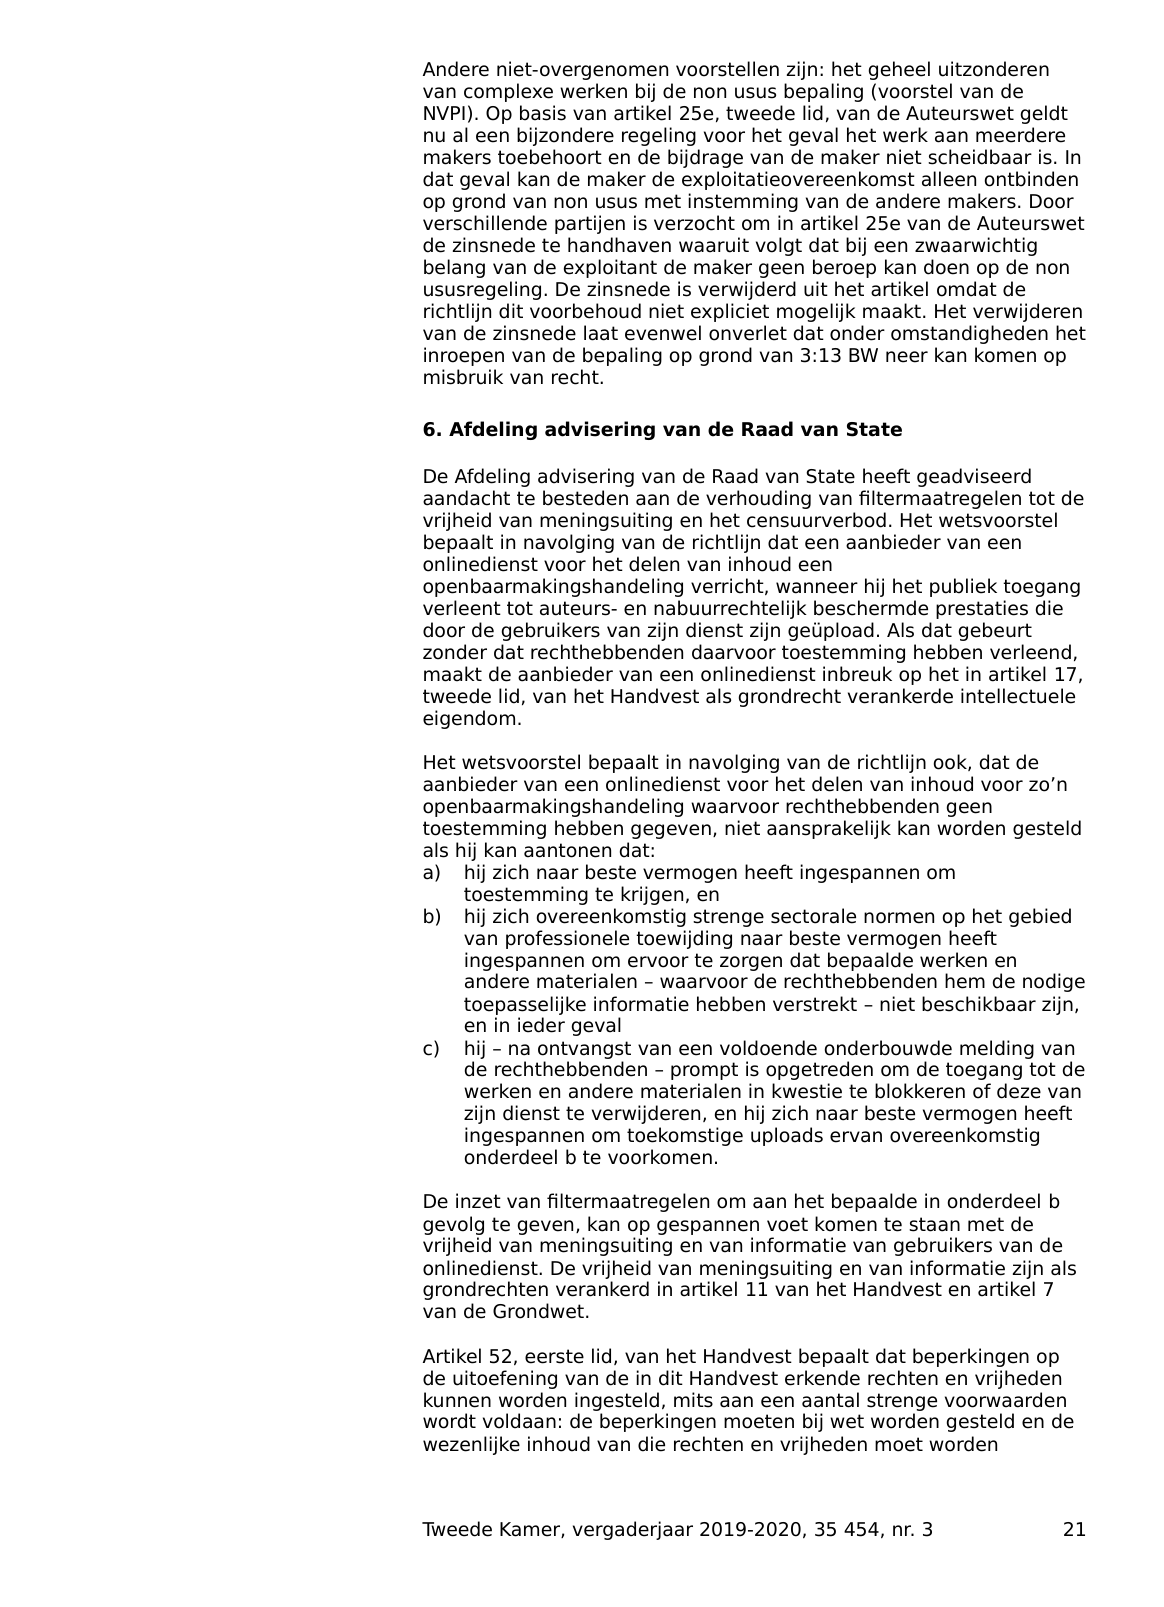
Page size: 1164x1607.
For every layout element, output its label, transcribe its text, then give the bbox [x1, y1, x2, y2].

text b) hij zich overeenkomstig strenge sectorale normen op het gebied van professionele toewijding naar beste vermogen heeft ingespannen om ervoor te zorgen dat bepaalde werken en andere materialen – waarvoor de rechthebbenden hem de nodige toepasselijke informatie hebben verstrekt – niet beschikbaar zijn, en in ieder geval [422, 906, 1087, 1037]
text De inzet van filtermaatregelen om aan het bepaalde in onderdeel b gevolg te geven, kan op gespannen voet komen te staan met de vrijheid van meningsuiting en van informatie van gebruikers van de onlinedienst. De vrijheid van meningsuiting en van informatie zijn als grondrechten verankerd in artikel 11 van het Handvest en artikel 7 van de Grondwet. [422, 1191, 1087, 1323]
text Het wetsvoorstel bepaalt in navolging van de richtlijn ook, dat de aanbieder van een onlinedienst voor het delen van inhoud voor zo’n openbaarmakingshandeling waarvoor rechthebbenden geen toestemming hebben gegeven, niet aansprakelijk kan worden gesteld als hij kan aantonen dat: [422, 752, 1087, 862]
subtitle 6. Afdeling advisering van de Raad van State [422, 419, 1087, 441]
text a) hij zich naar beste vermogen heeft ingespannen om toestemming te krijgen, en [422, 862, 1087, 906]
text Artikel 52, eerste lid, van het Handvest bepaalt dat beperkingen op de uitoefening van de in dit Handvest erkende rechten en vrijheden kunnen worden ingesteld, mits aan een aantal strenge voorwaarden wordt voldaan: de beperkingen moeten bij wet worden gesteld en de wezenlijke inhoud van die rechten en vrijheden moet worden [422, 1346, 1087, 1455]
text Andere niet-overgenomen voorstellen zijn: het geheel uitzonderen van complexe werken bij de non usus bepaling (voorstel van de NVPI). Op basis van artikel 25e, tweede lid, van de Auteurswet geldt nu al een bijzondere regeling voor het geval het werk aan meerdere makers toebehoort en de bijdrage van de maker niet scheidbaar is. In dat geval kan de maker de exploitatieovereenkomst alleen ontbinden op grond van non usus met instemming van de andere makers. Door verschillende partijen is verzocht om in artikel 25e van de Auteurswet de zinsnede te handhaven waaruit volgt dat bij een zwaarwichtig belang van de exploitant de maker geen beroep kan doen op de non ususregeling. De zinsnede is verwijderd uit het artikel omdat de richtlijn dit voorbehoud niet expliciet mogelijk maakt. Het verwijderen van de zinsnede laat evenwel onverlet dat onder omstandigheden het inroepen van de bepaling op grond van 3:13 BW neer kan komen op misbruik van recht. [422, 59, 1087, 389]
text c) hij – na ontvangst van een voldoende onderbouwde melding van de rechthebbenden – prompt is opgetreden om de toegang tot de werken en andere materialen in kwestie te blokkeren of deze van zijn dienst te verwijderen, en hij zich naar beste vermogen heeft ingespannen om toekomstige uploads ervan overeenkomstig onderdeel b te voorkomen. [422, 1037, 1087, 1169]
text De Afdeling advisering van de Raad van State heeft geadviseerd aandacht te besteden aan de verhouding van filtermaatregelen tot de vrijheid van meningsuiting en het censuurverbod. Het wetsvoorstel bepaalt in navolging van de richtlijn dat een aanbieder van een onlinedienst voor het delen van inhoud een openbaarmakingshandeling verricht, wanneer hij het publiek toegang verleent tot auteurs- en nabuurrechtelijk beschermde prestaties die door de gebruikers van zijn dienst zijn geüpload. Als dat gebeurt zonder dat rechthebbenden daarvoor toestemming hebben verleend, maakt de aanbieder van een onlinedienst inbreuk op het in artikel 17, tweede lid, van het Handvest als grondrecht verankerde intellectuele eigendom. [422, 466, 1087, 729]
